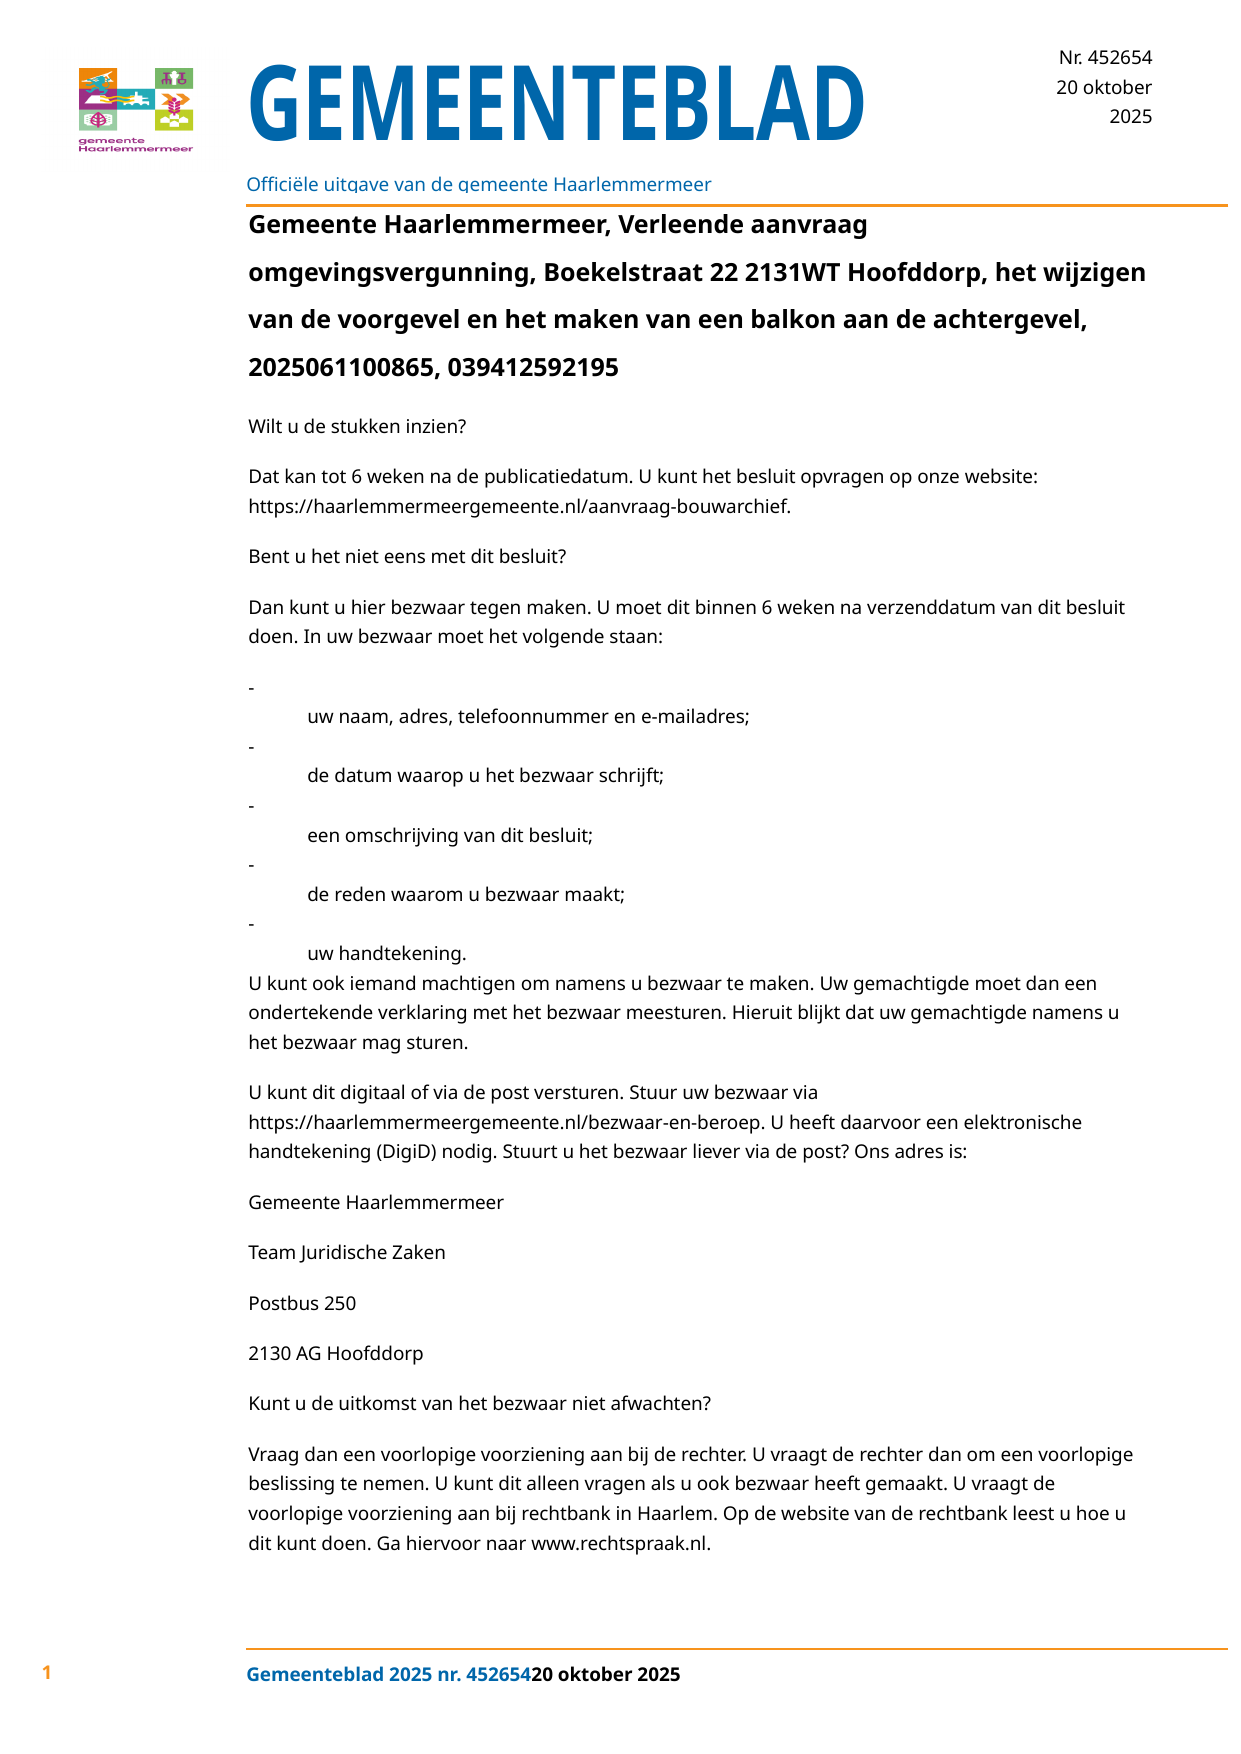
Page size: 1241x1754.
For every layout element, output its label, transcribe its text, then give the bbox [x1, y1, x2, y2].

picture [41, 47, 231, 172]
text Wilt u de stukken inzien? [248, 413, 1152, 439]
list de datum waarop u het bezwaar schrijft; [248, 763, 1152, 788]
text U kunt dit digitaal of via de post versturen. Stuur uw bezwaar via https://haarlemmermeergemeente.nl/bezwaar-en-beroep. U heeft daarvoor een elektronische handtekening (DigiD) nodig. Stuurt u het bezwaar liever via de post? Ons adres is: [248, 1079, 1152, 1164]
list een omschrijving van dit besluit; [248, 822, 1152, 848]
text Bent u het niet eens met dit besluit? [248, 543, 1152, 569]
text Gemeente Haarlemmermeer, Verleende aanvraag omgevingsvergunning, Boekelstraat 22 2131WT Hoofddorp, het wijzigen van de voorgevel en het maken van een balkon aan de achtergevel, 2025061100865, 039412592195 [248, 207, 1152, 384]
text Postbus 250 [248, 1290, 1152, 1316]
text Kunt u de uitkomst van het bezwaar niet afwachten? [248, 1391, 1152, 1416]
text Dat kan tot 6 weken na de publicatiedatum. U kunt het besluit opvragen op onze website: https://haarlemmermeergemeente.nl/aanvraag-bouwarchief. [248, 463, 1152, 519]
list uw naam, adres, telefoonnummer en e-mailadres; [248, 703, 1152, 729]
text 2130 AG Hoofddorp [248, 1340, 1152, 1366]
text Dan kunt u hier bezwaar tegen maken. U moet dit binnen 6 weken na verzenddatum van dit besluit doen. In uw bezwaar moet het volgende staan: [248, 594, 1152, 649]
text Vraag dan een voorlopige voorziening aan bij de rechter. U vraagt de rechter dan om een voorlopige beslissing te nemen. U kunt dit alleen vragen als u ook bezwaar heeft gemaakt. U vraagt de voorlopige voorziening aan bij rechtbank in Haarlem. Op de website van de rechtbank leest u hoe u dit kunt doen. Ga hiervoor naar www.rechtspraak.nl. [248, 1441, 1152, 1556]
list uw handtekening. [248, 940, 1152, 966]
list de reden waarom u bezwaar maakt; [248, 881, 1152, 907]
text U kunt ook iemand machtigen om namens u bezwaar te maken. Uw gemachtigde moet dan een ondertekende verklaring met het bezwaar meesturen. Hieruit blijkt dat uw gemachtigde namens u het bezwaar mag sturen. [248, 970, 1152, 1055]
text Gemeente Haarlemmermeer [248, 1189, 1152, 1215]
text Team Juridische Zaken [248, 1239, 1152, 1265]
